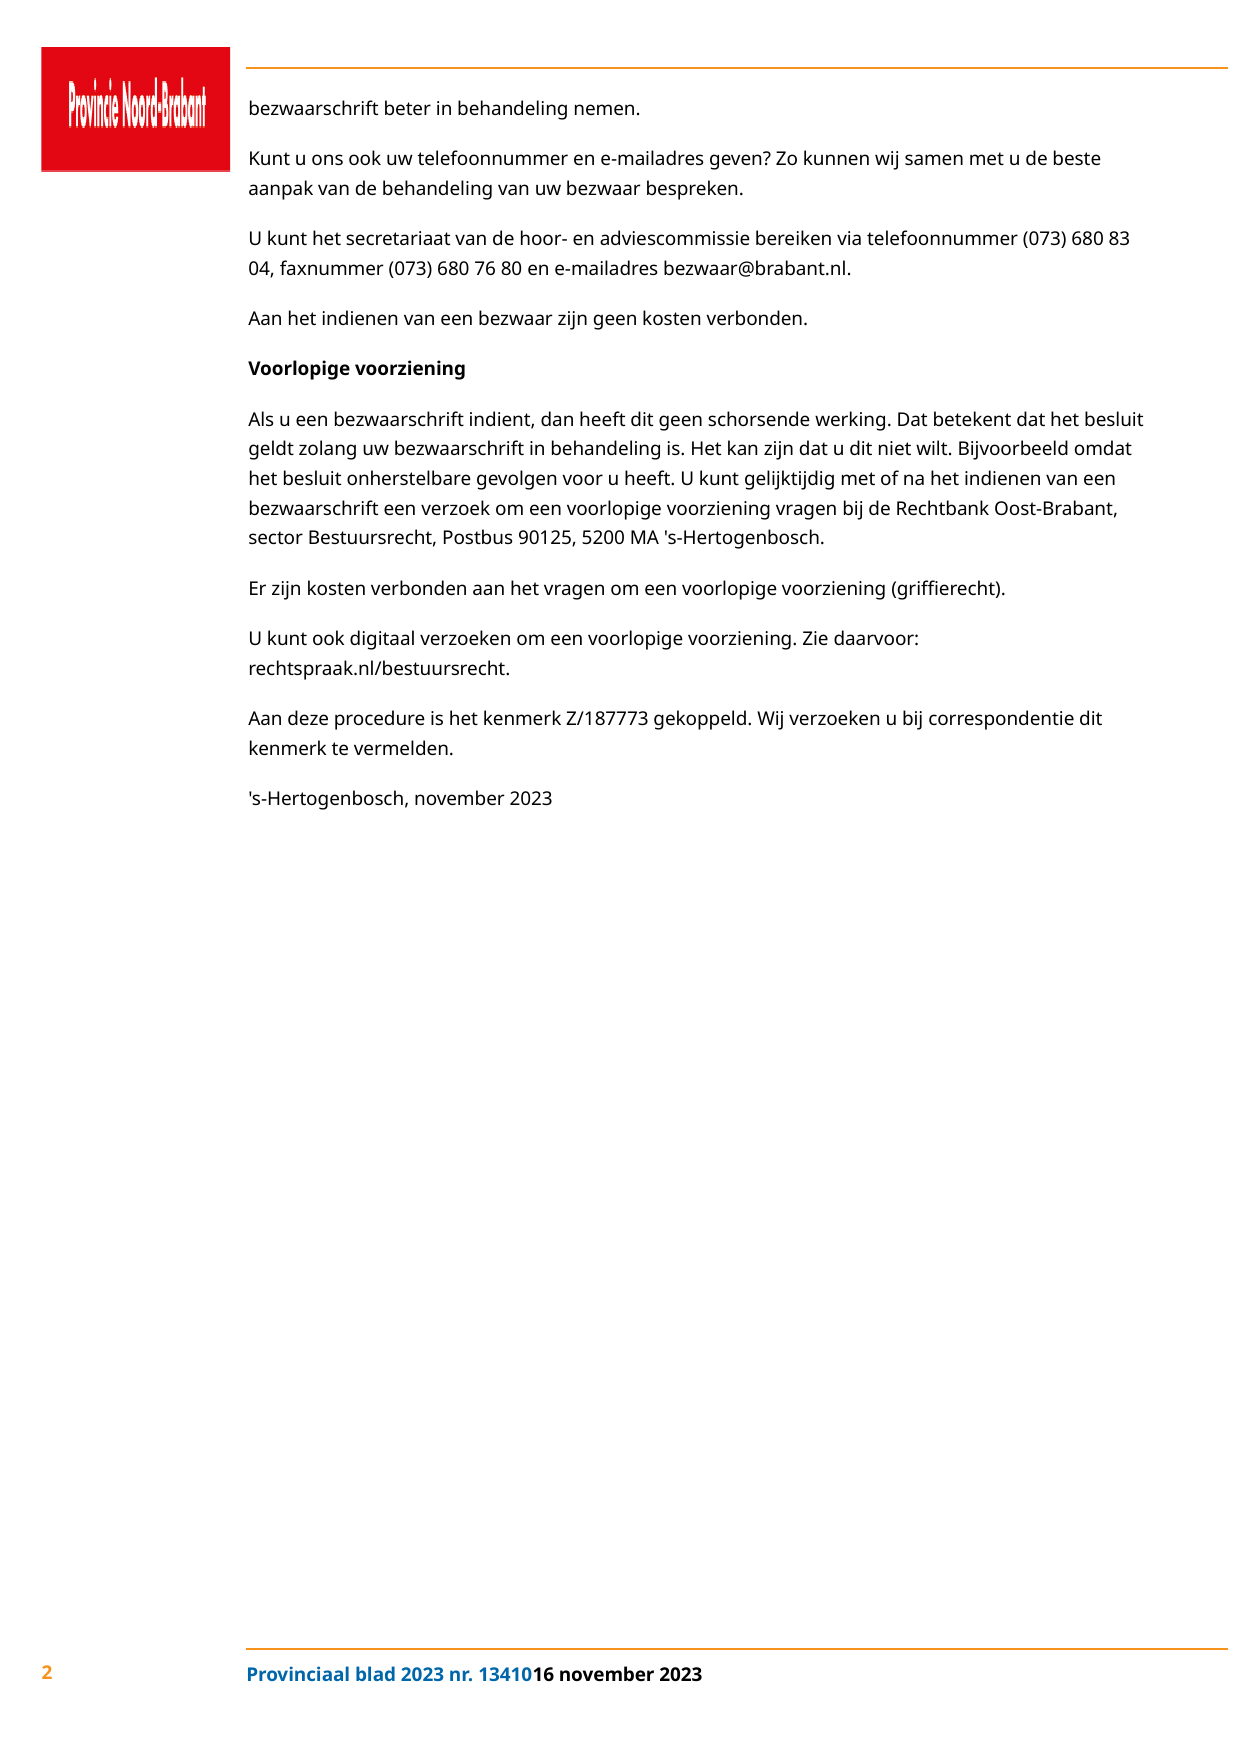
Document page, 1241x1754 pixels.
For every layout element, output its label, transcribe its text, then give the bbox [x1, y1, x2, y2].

text U kunt ook digitaal verzoeken om een voorlopige voorziening. Zie daarvoor: rechtspraak.nl/bestuursrecht. [248, 625, 1152, 681]
text Voorlopige voorziening [248, 356, 1152, 381]
text Aan deze procedure is het kenmerk Z/187773 gekoppeld. Wij verzoeken u bij correspondentie dit kenmerk te vermelden. [248, 705, 1152, 761]
text bezwaarschrift beter in behandeling nemen. [248, 95, 1152, 121]
text 's-Hertogenbosch, november 2023 [248, 785, 1152, 811]
picture [41, 47, 231, 172]
text Er zijn kosten verbonden aan het vragen om een voorlopige voorziening (griffierecht). [248, 575, 1152, 601]
text Kunt u ons ook uw telefoonnummer en e-mailadres geven? Zo kunnen wij samen met u de beste aanpak van de behandeling van uw bezwaar bespreken. [248, 145, 1152, 201]
text Aan het indienen van een bezwaar zijn geen kosten verbonden. [248, 305, 1152, 331]
text U kunt het secretariaat van de hoor- en adviescommissie bereiken via telefoonnummer (073) 680 83 04, faxnummer (073) 680 76 80 en e-mailadres bezwaar@brabant.nl. [248, 225, 1152, 281]
text Als u een bezwaarschrift indient, dan heeft dit geen schorsende werking. Dat betekent dat het besluit geldt zolang uw bezwaarschrift in behandeling is. Het kan zijn dat u dit niet wilt. Bijvoorbeeld omdat het besluit onherstelbare gevolgen voor u heeft. U kunt gelijktijdig met of na het indienen van een bezwaarschrift een verzoek om een voorlopige voorziening vragen bij de Rechtbank Oost-Brabant, sector Bestuursrecht, Postbus 90125, 5200 MA 's‑Hertogenbosch. [248, 406, 1152, 550]
